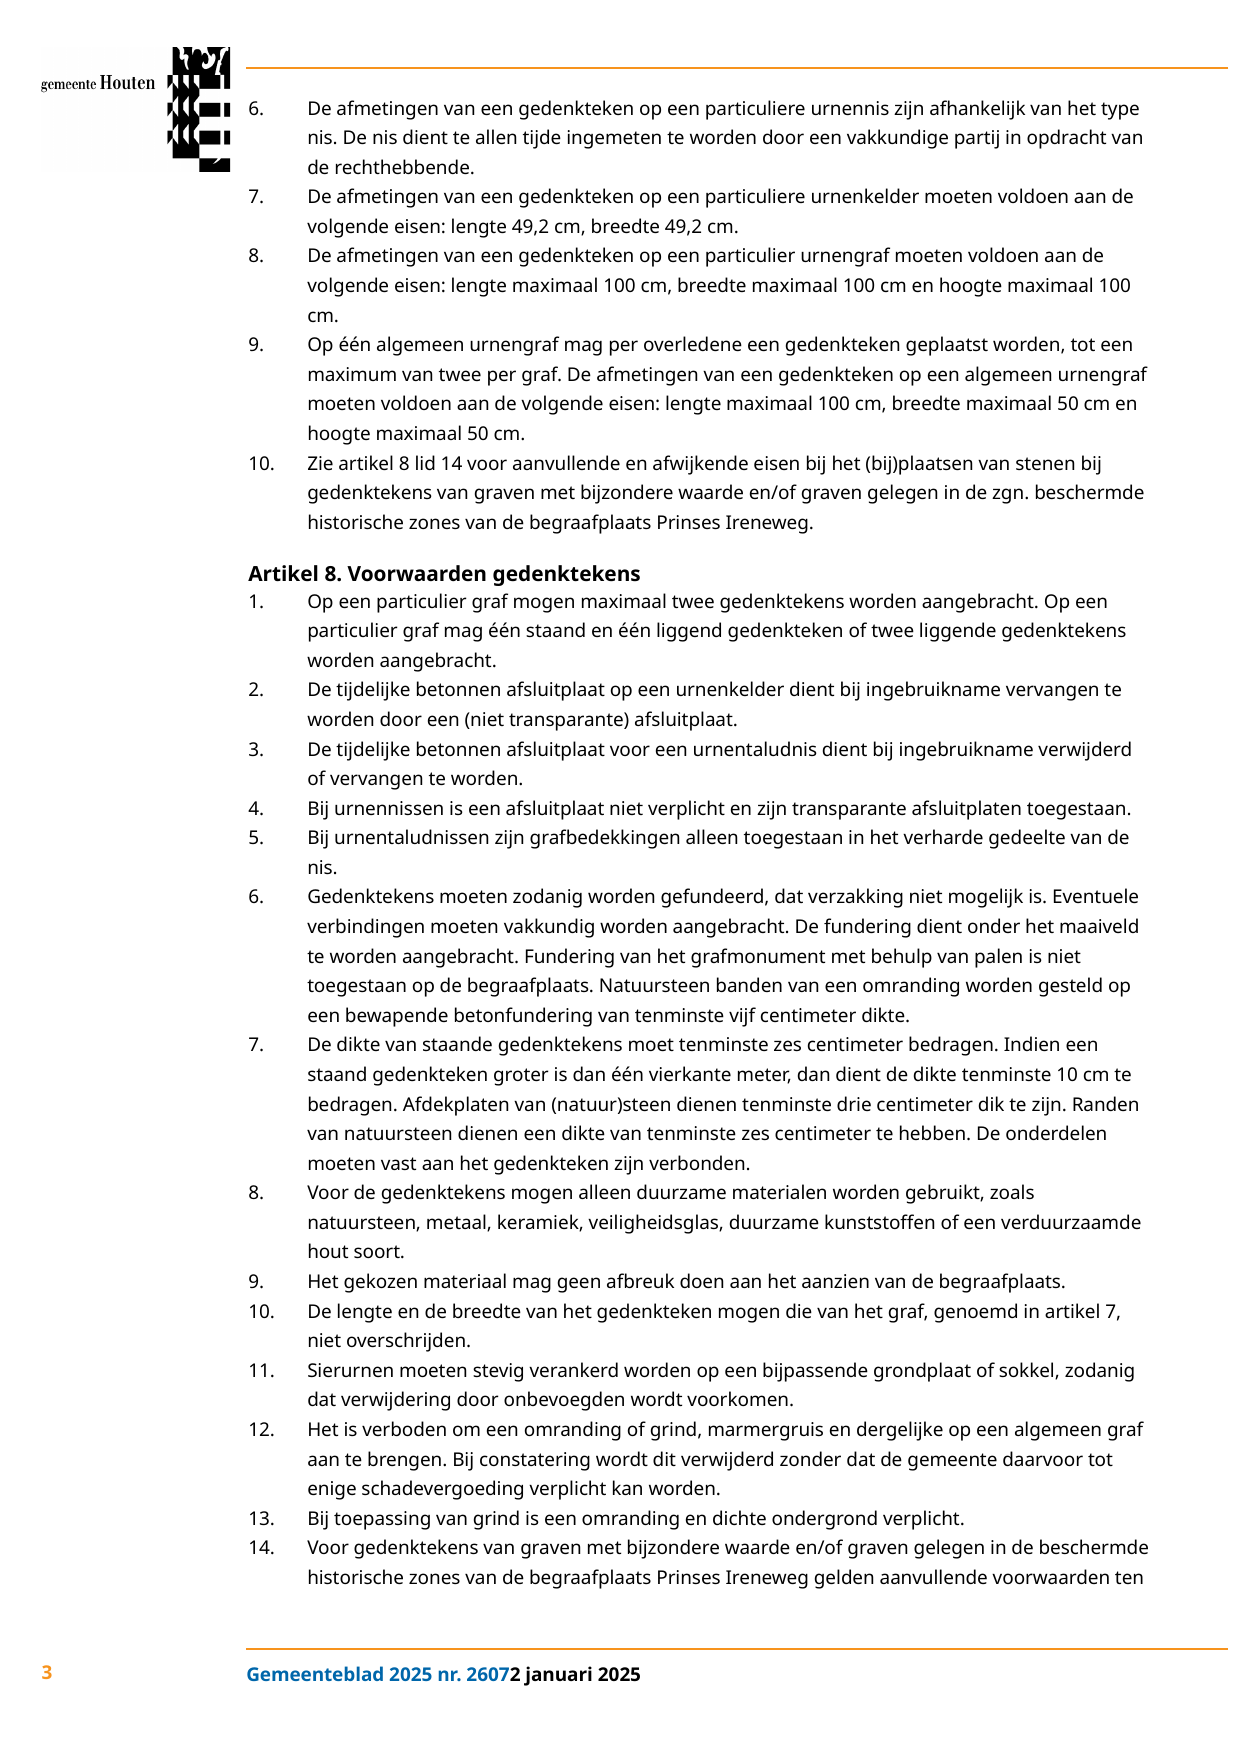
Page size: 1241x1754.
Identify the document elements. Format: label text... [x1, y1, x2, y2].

list Bij urnennissen is een afsluitplaat niet verplicht en zijn transparante afsluitplaten toegestaan. [248, 795, 1152, 821]
text Artikel 8. Voorwaarden gedenktekens [248, 559, 1152, 588]
list Op een particulier graf mogen maximaal twee gedenktekens worden aangebracht. Op een particulier graf mag één staand en één liggend gedenkteken of twee liggende gedenktekens worden aangebracht. [248, 588, 1152, 673]
list Op één algemeen urnengraf mag per overledene een gedenkteken geplaatst worden, tot een maximum van twee per graf. De afmetingen van een gedenkteken op een algemeen urnengraf moeten voldoen aan de volgende eisen: lengte maximaal 100 cm, breedte maximaal 50 cm en hoogte maximaal 50 cm. [248, 331, 1152, 446]
list Het gekozen materiaal mag geen afbreuk doen aan het aanzien van de begraafplaats. [248, 1268, 1152, 1294]
list De afmetingen van een gedenkteken op een particuliere urnenkelder moeten voldoen aan de volgende eisen: lengte 49,2 cm, breedte 49,2 cm. [248, 183, 1152, 239]
list Bij urnentaludnissen zijn grafbedekkingen alleen toegestaan in het verharde gedeelte van de nis. [248, 824, 1152, 880]
picture [41, 47, 231, 172]
list Voor de gedenktekens mogen alleen duurzame materialen worden gebruikt, zoals natuursteen, metaal, keramiek, veiligheidsglas, duurzame kunststoffen of een verduurzaamde hout soort. [248, 1179, 1152, 1264]
list Het is verboden om een omranding of grind, marmergruis en dergelijke op een algemeen graf aan te brengen. Bij constatering wordt dit verwijderd zonder dat de gemeente daarvoor tot enige schadevergoeding verplicht kan worden. [248, 1416, 1152, 1501]
list De lengte en de breedte van het gedenkteken mogen die van het graf, genoemd in artikel 7, niet overschrijden. [248, 1298, 1152, 1353]
list Voor gedenktekens van graven met bijzondere waarde en/of graven gelegen in de beschermde historische zones van de begraafplaats Prinses Ireneweg gelden aanvullende voorwaarden ten [248, 1534, 1152, 1590]
list De tijdelijke betonnen afsluitplaat voor een urnentaludnis dient bij ingebruikname verwijderd of vervangen te worden. [248, 736, 1152, 791]
list De afmetingen van een gedenkteken op een particuliere urnennis zijn afhankelijk van het type nis. De nis dient te allen tijde ingemeten te worden door een vakkundige partij in opdracht van de rechthebbende. [248, 95, 1152, 180]
list De dikte van staande gedenktekens moet tenminste zes centimeter bedragen. Indien een staand gedenkteken groter is dan één vierkante meter, dan dient de dikte tenminste 10 cm te bedragen. Afdekplaten van (natuur)steen dienen tenminste drie centimeter dik te zijn. Randen van natuursteen dienen een dikte van tenminste zes centimeter te hebben. De onderdelen moeten vast aan het gedenkteken zijn verbonden. [248, 1032, 1152, 1176]
list De tijdelijke betonnen afsluitplaat op een urnenkelder dient bij ingebruikname vervangen te worden door een (niet transparante) afsluitplaat. [248, 677, 1152, 732]
list Zie artikel 8 lid 14 voor aanvullende en afwijkende eisen bij het (bij)plaatsen van stenen bij gedenktekens van graven met bijzondere waarde en/of graven gelegen in de zgn. beschermde historische zones van de begraafplaats Prinses Ireneweg. [248, 450, 1152, 535]
list Sierurnen moeten stevig verankerd worden op een bijpassende grondplaat of sokkel, zodanig dat verwijdering door onbevoegden wordt voorkomen. [248, 1357, 1152, 1412]
list Bij toepassing van grind is een omranding en dichte ondergrond verplicht. [248, 1505, 1152, 1531]
list Gedenktekens moeten zodanig worden gefundeerd, dat verzakking niet mogelijk is. Eventuele verbindingen moeten vakkundig worden aangebracht. De fundering dient onder het maaiveld te worden aangebracht. Fundering van het grafmonument met behulp van palen is niet toegestaan op de begraafplaats. Natuursteen banden van een omranding worden gesteld op een bewapende betonfundering van tenminste vijf centimeter dikte. [248, 884, 1152, 1028]
list De afmetingen van een gedenkteken op een particulier urnengraf moeten voldoen aan de volgende eisen: lengte maximaal 100 cm, breedte maximaal 100 cm en hoogte maximaal 100 cm. [248, 243, 1152, 328]
